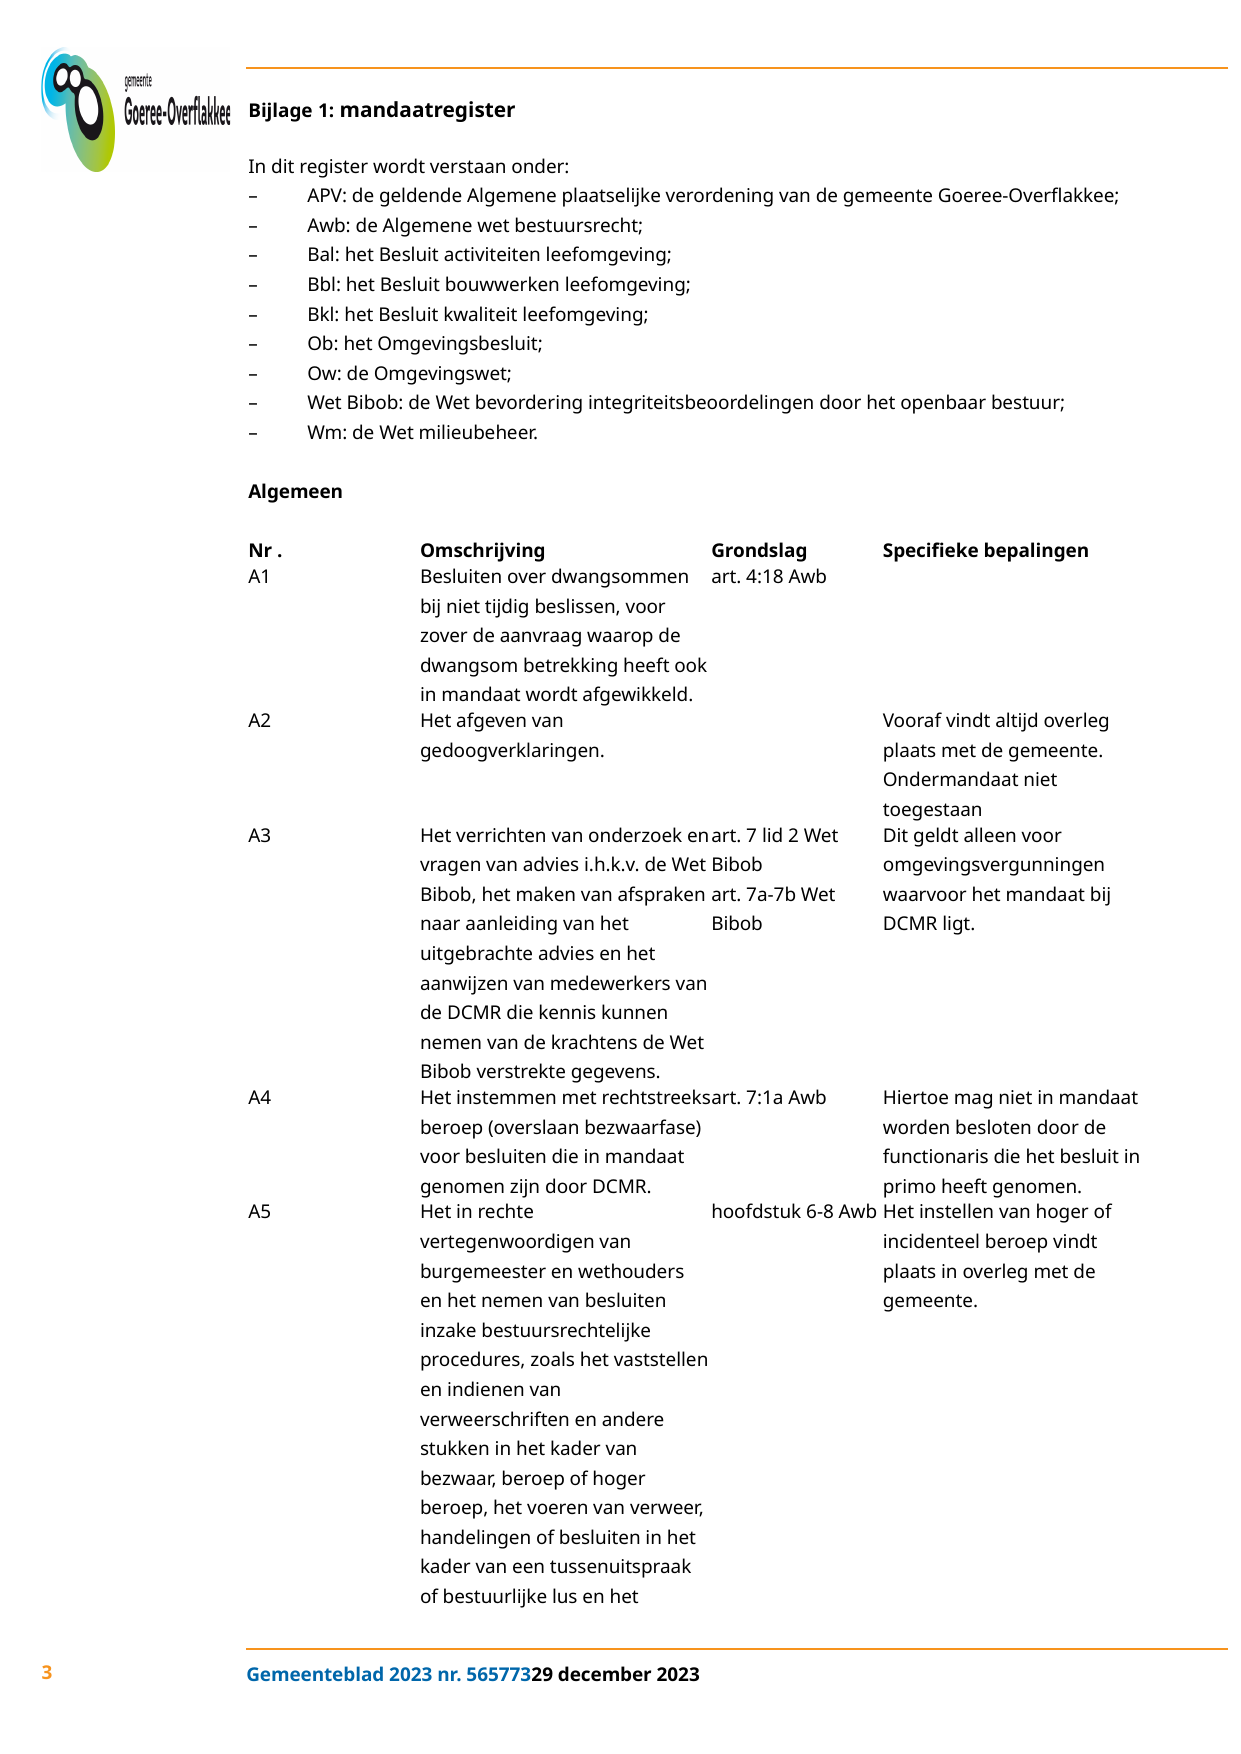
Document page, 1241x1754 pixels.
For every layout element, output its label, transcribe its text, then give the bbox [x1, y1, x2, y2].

table_cell A4 [248, 1084, 420, 1199]
list Ow: de Omgevingswet; [248, 360, 1152, 386]
table_cell A5 [248, 1199, 420, 1609]
list Ob: het Omgevingsbesluit; [248, 330, 1152, 356]
table_cell Het afgeven van gedoogverklaringen. [420, 708, 711, 822]
table_cell Dit geldt alleen voor omgevingsvergunningen waarvoor het mandaat bij DCMR ligt. [883, 822, 1152, 1084]
list Bal: het Besluit activiteiten leefomgeving; [248, 242, 1152, 267]
table_cell A2 [248, 708, 420, 822]
text In dit register wordt verstaan onder: [248, 153, 1152, 179]
table_cell Besluiten over dwangsommen bij niet tijdig beslissen, voor zover de aanvraag waarop de dwangsom betrekking heeft ook in mandaat wordt afgewikkeld. [420, 563, 711, 707]
table_cell A1 [248, 563, 420, 707]
table_cell Vooraf vindt altijd overleg plaats met de gemeente. Ondermandaat niet toegestaan [883, 708, 1152, 822]
table_cell art. 4:18 Awb [711, 563, 883, 707]
table_header Grondslag [711, 538, 883, 563]
table_header Omschrijving [420, 538, 711, 563]
list Wet Bibob: de Wet bevordering integriteitsbeoordelingen door het openbaar bestuur; [248, 389, 1152, 415]
list APV: de geldende Algemene plaatselijke verordening van de gemeente Goeree-Overflakkee; [248, 182, 1152, 208]
table_header Specifieke bepalingen [883, 538, 1152, 563]
text Bijlage 1: mandaatregister [248, 95, 1152, 123]
list Awb: de Algemene wet bestuursrecht; [248, 212, 1152, 238]
table_cell Hiertoe mag niet in mandaat worden besloten door de functionaris die het besluit in primo heeft genomen. [883, 1084, 1152, 1199]
list Wm: de Wet milieubeheer. [248, 419, 1152, 445]
table_cell Het instellen van hoger of incidenteel beroep vindt plaats in overleg met de gemeente. [883, 1199, 1152, 1609]
table_cell art. 7 lid 2 Wet Bibob art. 7a-7b Wet Bibob [711, 822, 883, 1084]
table_cell A3 [248, 822, 420, 1084]
table_cell Het instemmen met rechtstreeks beroep (overslaan bezwaarfase) voor besluiten die in mandaat genomen zijn door DCMR. [420, 1084, 711, 1199]
table_cell Het verrichten van onderzoek en vragen van advies i.h.k.v. de Wet Bibob, het maken van afspraken naar aanleiding van het uitgebrachte advies en het aanwijzen van medewerkers van de DCMR die kennis kunnen nemen van de krachtens de Wet Bibob verstrekte gegevens. [420, 822, 711, 1084]
table_cell hoofdstuk 6-8 Awb [711, 1199, 883, 1609]
list Bkl: het Besluit kwaliteit leefomgeving; [248, 301, 1152, 327]
table_cell Het in rechte vertegenwoordigen van burgemeester en wethouders en het nemen van besluiten inzake bestuursrechtelijke procedures, zoals het vaststellen en indienen van verweerschriften en andere stukken in het kader van bezwaar, beroep of hoger beroep, het voeren van verweer, handelingen of besluiten in het kader van een tussenuitspraak of bestuurlijke lus en het [420, 1199, 711, 1609]
picture [41, 47, 231, 172]
text Algemeen [248, 478, 1152, 504]
table_header Nr . [248, 538, 420, 563]
table_cell [711, 708, 883, 822]
table_cell [883, 563, 1152, 707]
table_cell art. 7:1a Awb [711, 1084, 883, 1199]
list Bbl: het Besluit bouwwerken leefomgeving; [248, 271, 1152, 297]
